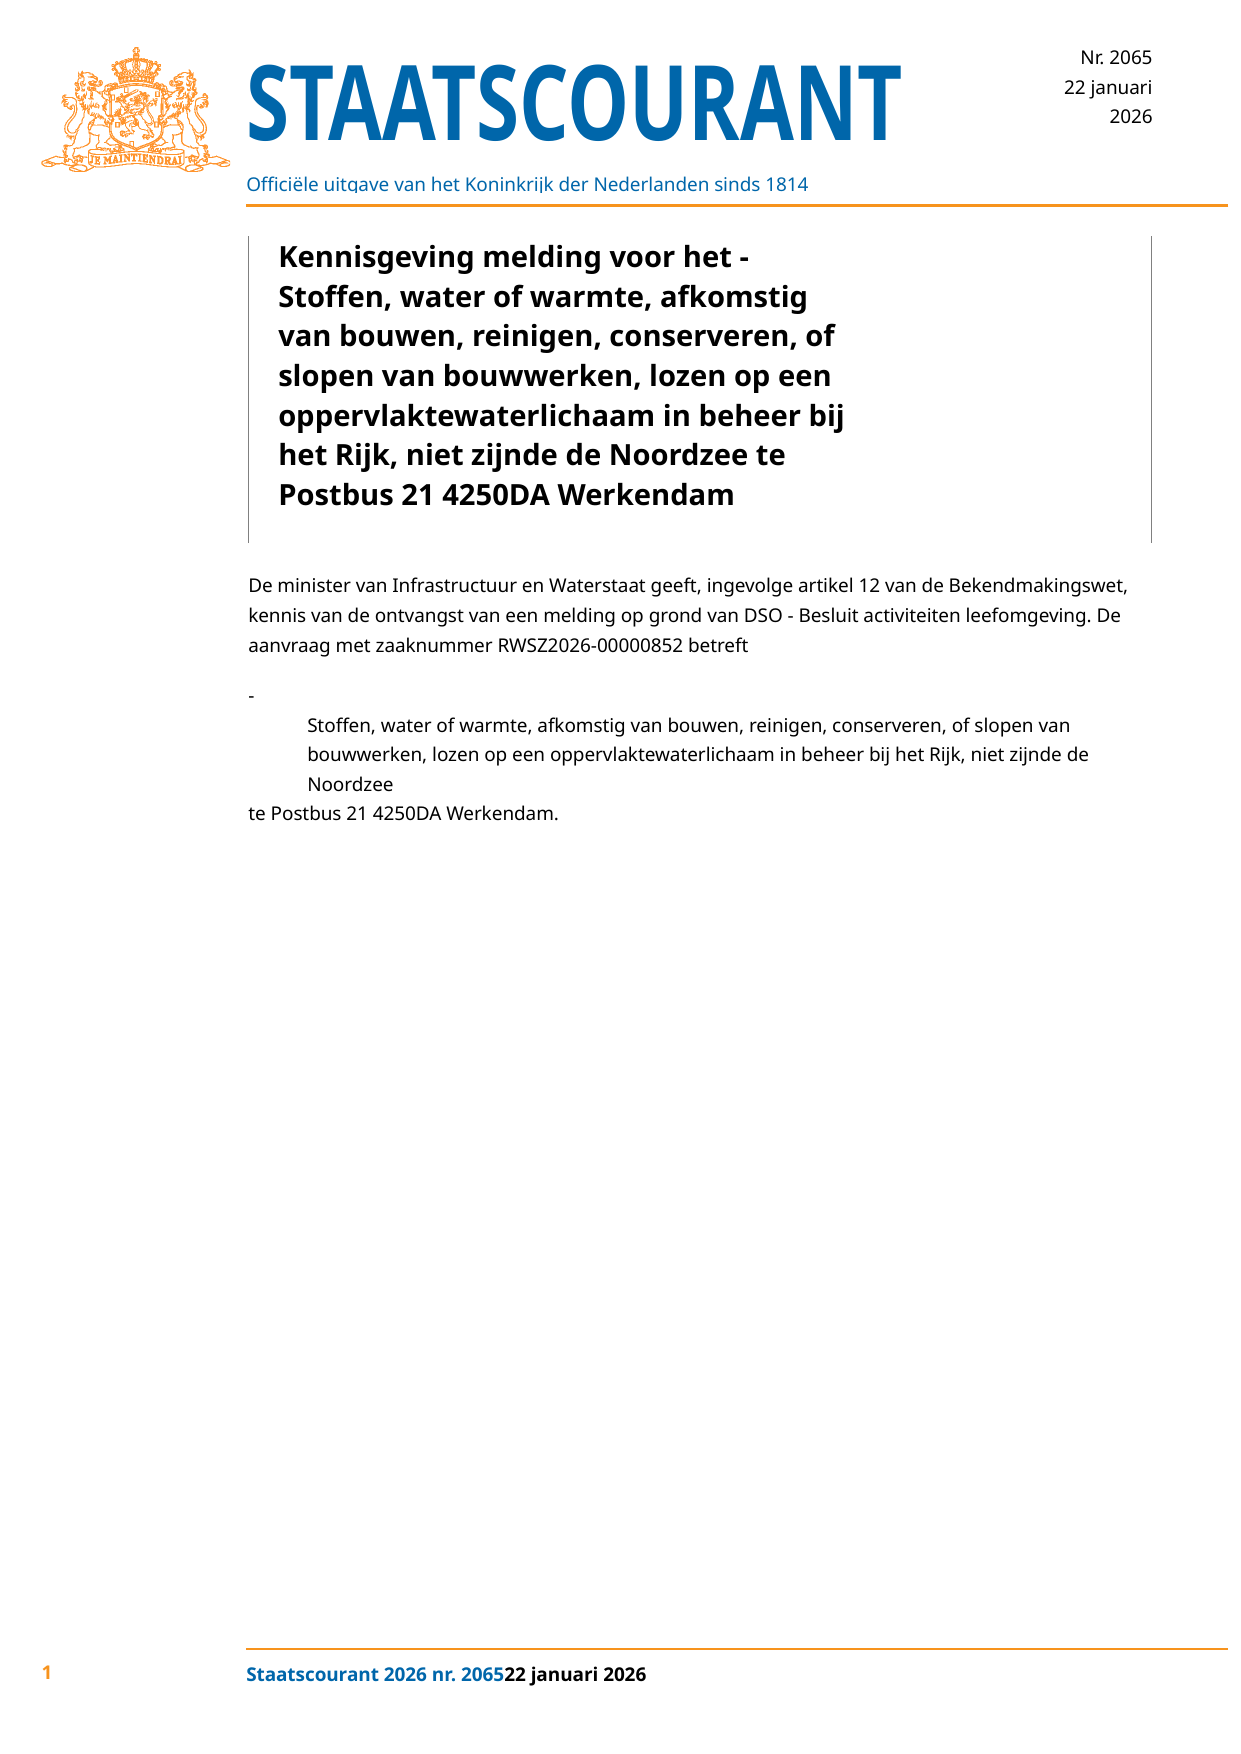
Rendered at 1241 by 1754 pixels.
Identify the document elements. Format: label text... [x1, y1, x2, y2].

picture [912, 236, 1090, 414]
table_header [1090, 236, 1151, 413]
table_header Kennisgeving melding voor het -Stoffen, water of warmte, afkomstig van bouwen, reinigen, conserveren, of slopen van bouwwerken, lozen op een oppervlaktewaterlichaam in beheer bij het Rijk, niet zijnde de Noordzee te Postbus 21 4250DA Werkendam [249, 236, 850, 543]
picture [41, 47, 231, 172]
text De minister van Infrastructuur en Waterstaat geeft, ingevolge artikel 12 van de Bekendmakingswet, kennis van de ontvangst van een melding op grond van DSO - Besluit activiteiten leefomgeving. De aanvraag met zaaknummer RWSZ2026-00000852 betreft [248, 573, 1152, 658]
list Stoffen, water of warmte, afkomstig van bouwen, reinigen, conserveren, of slopen van bouwwerken, lozen op een oppervlaktewaterlichaam in beheer bij het Rijk, niet zijnde de Noordzee [248, 712, 1152, 797]
table_header [850, 236, 912, 413]
text te Postbus 21 4250DA Werkendam. [248, 801, 1152, 826]
table_header [850, 414, 1151, 543]
